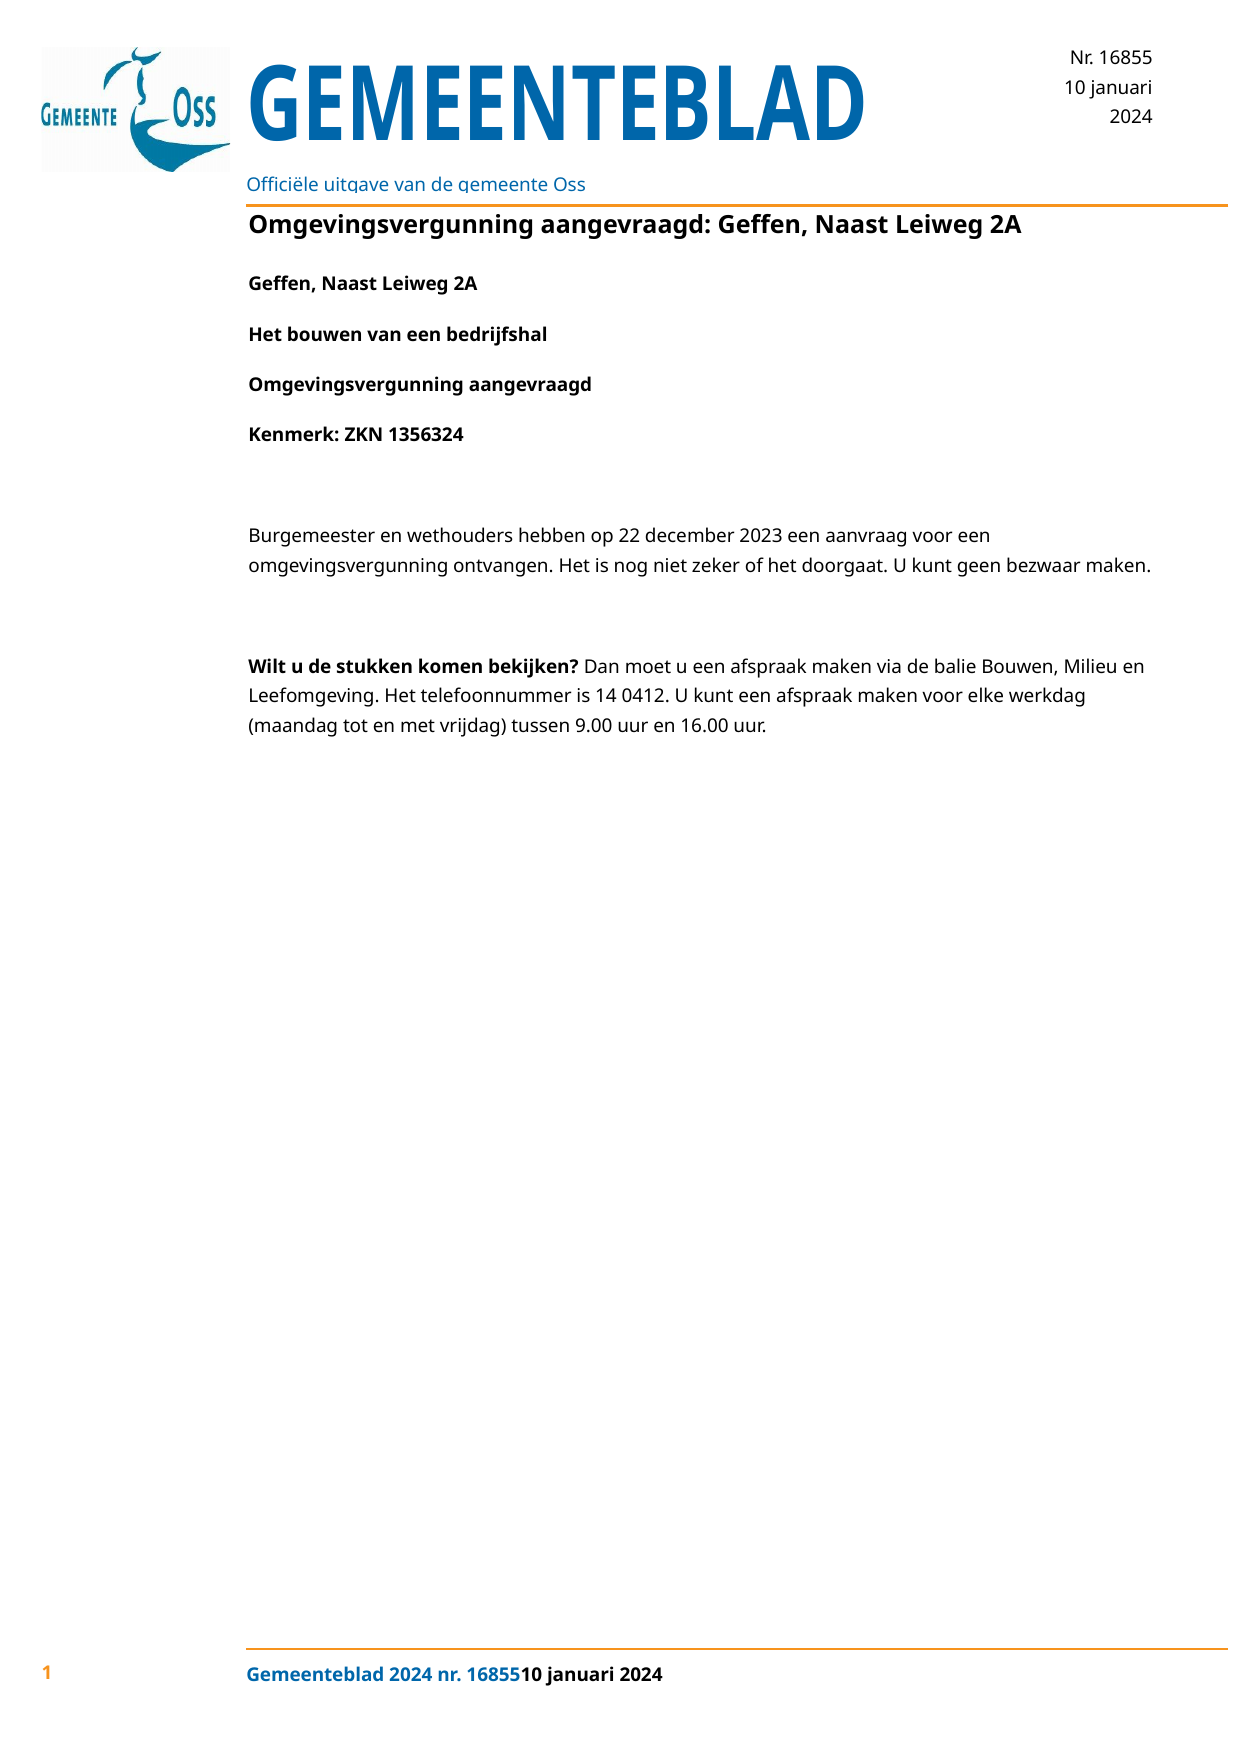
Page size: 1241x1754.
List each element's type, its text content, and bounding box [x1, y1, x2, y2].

text Omgevingsvergunning aangevraagd: Geffen, Naast Leiweg 2A [248, 207, 1152, 241]
text Kenmerk: ZKN 1356324 [248, 422, 1152, 447]
text Geffen, Naast Leiweg 2A [248, 270, 1152, 296]
text Het bouwen van een bedrijfshal [248, 321, 1152, 346]
text Burgemeester en wethouders hebben op 22 december 2023 een aanvraag voor een omgevingsvergunning ontvangen. Het is nog niet zeker of het doorgaat. U kunt geen bezwaar maken. [248, 522, 1152, 578]
text Wilt u de stukken komen bekijken? Dan moet u een afspraak maken via de balie Bouwen, Milieu en Leefomgeving. Het telefoonnummer is 14 0412. U kunt een afspraak maken voor elke werkdag (maandag tot en met vrijdag) tussen 9.00 uur en 16.00 uur. [248, 653, 1152, 738]
picture [41, 47, 231, 172]
text Omgevingsvergunning aangevraagd [248, 371, 1152, 397]
